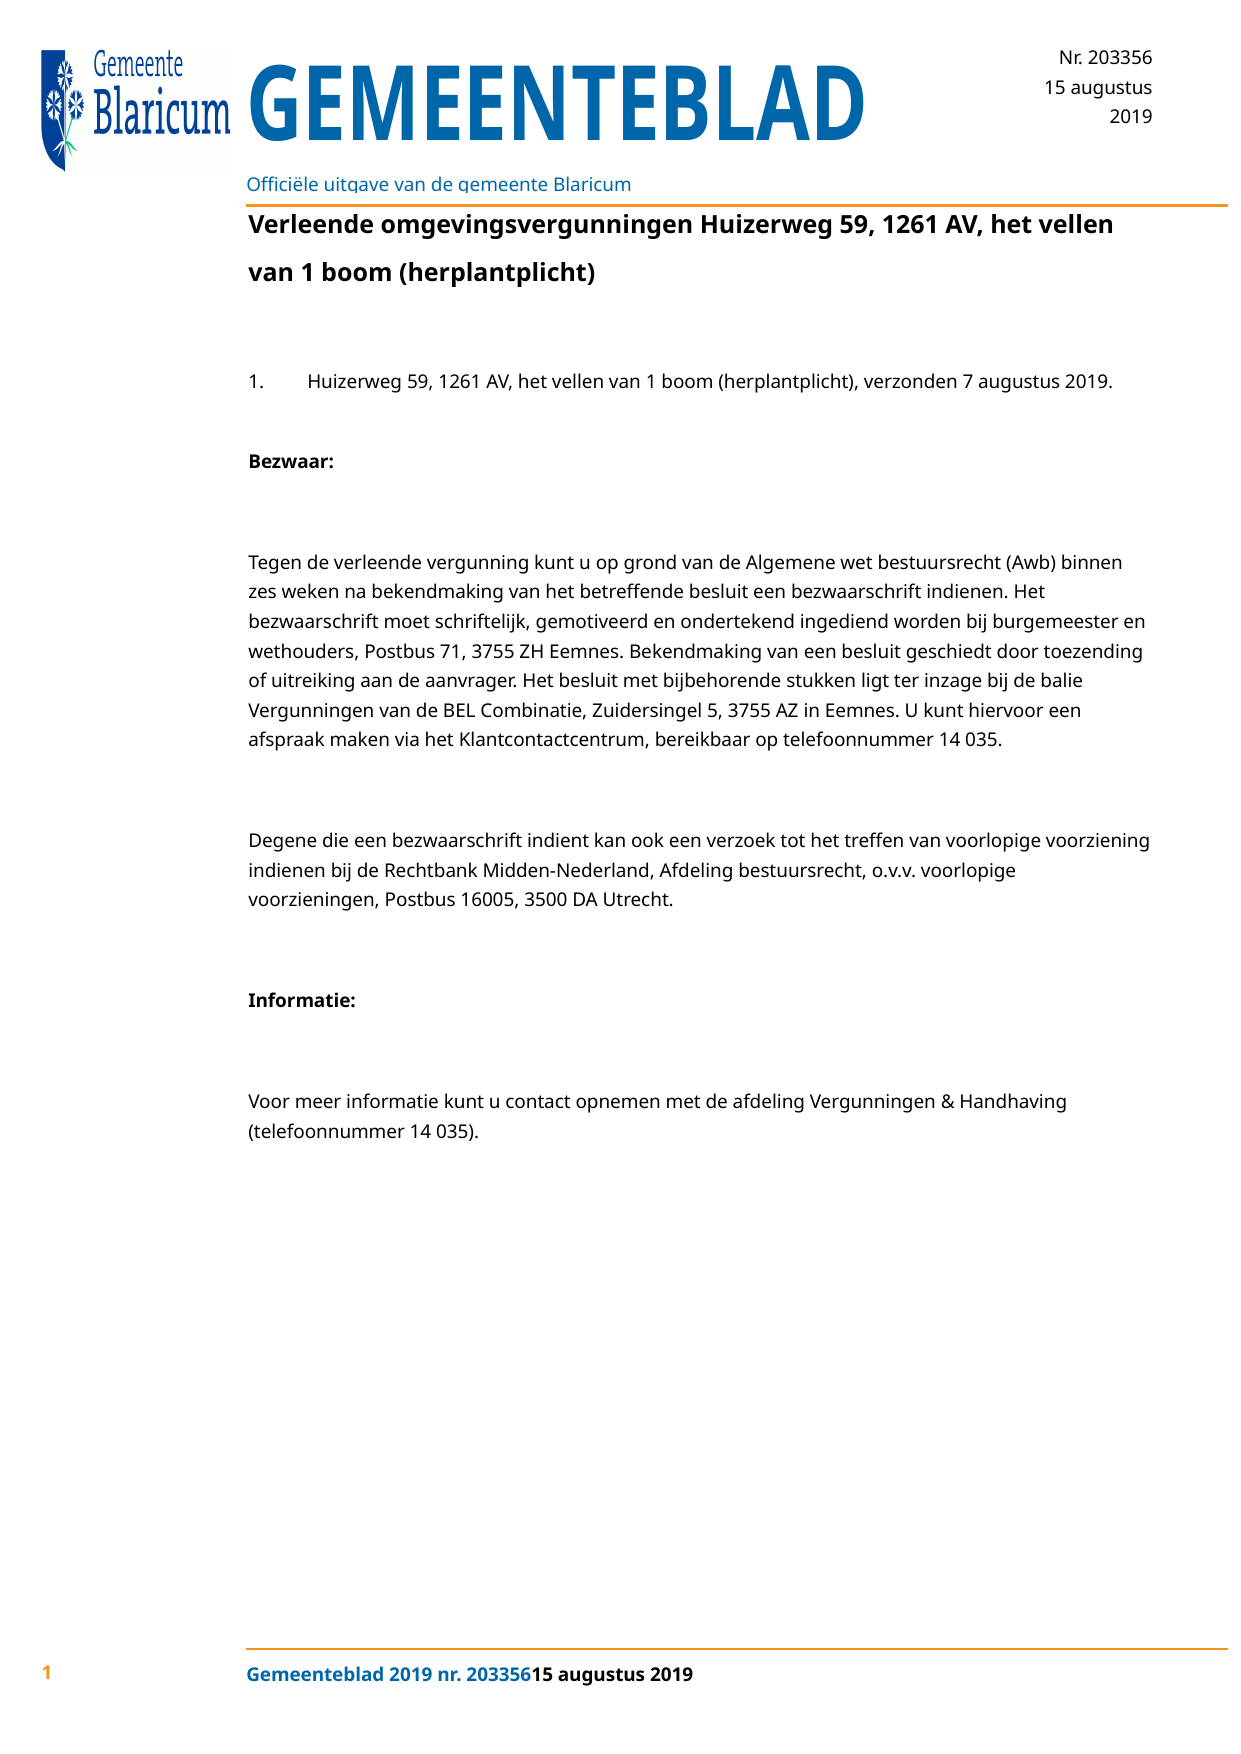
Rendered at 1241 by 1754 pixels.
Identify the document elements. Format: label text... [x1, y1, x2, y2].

text Tegen de verleende vergunning kunt u op grond van de Algemene wet bestuursrecht (Awb) binnen zes weken na bekendmaking van het betreffende besluit een bezwaarschrift indienen. Het bezwaarschrift moet schriftelijk, gemotiveerd en ondertekend ingediend worden bij burgemeester en wethouders, Postbus 71, 3755 ZH Eemnes. Bekendmaking van een besluit geschiedt door toezending of uitreiking aan de aanvrager. Het besluit met bijbehorende stukken ligt ter inzage bij de balie Vergunningen van de BEL Combinatie, Zuidersingel 5, 3755 AZ in Eemnes. U kunt hiervoor een afspraak maken via het Klantcontactcentrum, bereikbaar op telefoonnummer 14 035. [248, 549, 1152, 752]
text Verleende omgevingsvergunningen Huizerweg 59, 1261 AV, het vellen van 1 boom (herplantplicht) [248, 207, 1152, 288]
text Voor meer informatie kunt u contact opnemen met de afdeling Vergunningen & Handhaving (telefoonnummer 14 035). [248, 1088, 1152, 1144]
text Degene die een bezwaarschrift indient kan ook een verzoek tot het treffen van voorlopige voorziening indienen bij de Rechtbank Midden-Nederland, Afdeling bestuursrecht, o.v.v. voorlopige voorzieningen, Postbus 16005, 3500 DA Utrecht. [248, 827, 1152, 912]
text Bezwaar: [248, 448, 1152, 474]
text Informatie: [248, 987, 1152, 1013]
picture [41, 47, 231, 172]
list Huizerweg 59, 1261 AV, het vellen van 1 boom (herplantplicht), verzonden 7 augustus 2019. [248, 368, 1152, 394]
